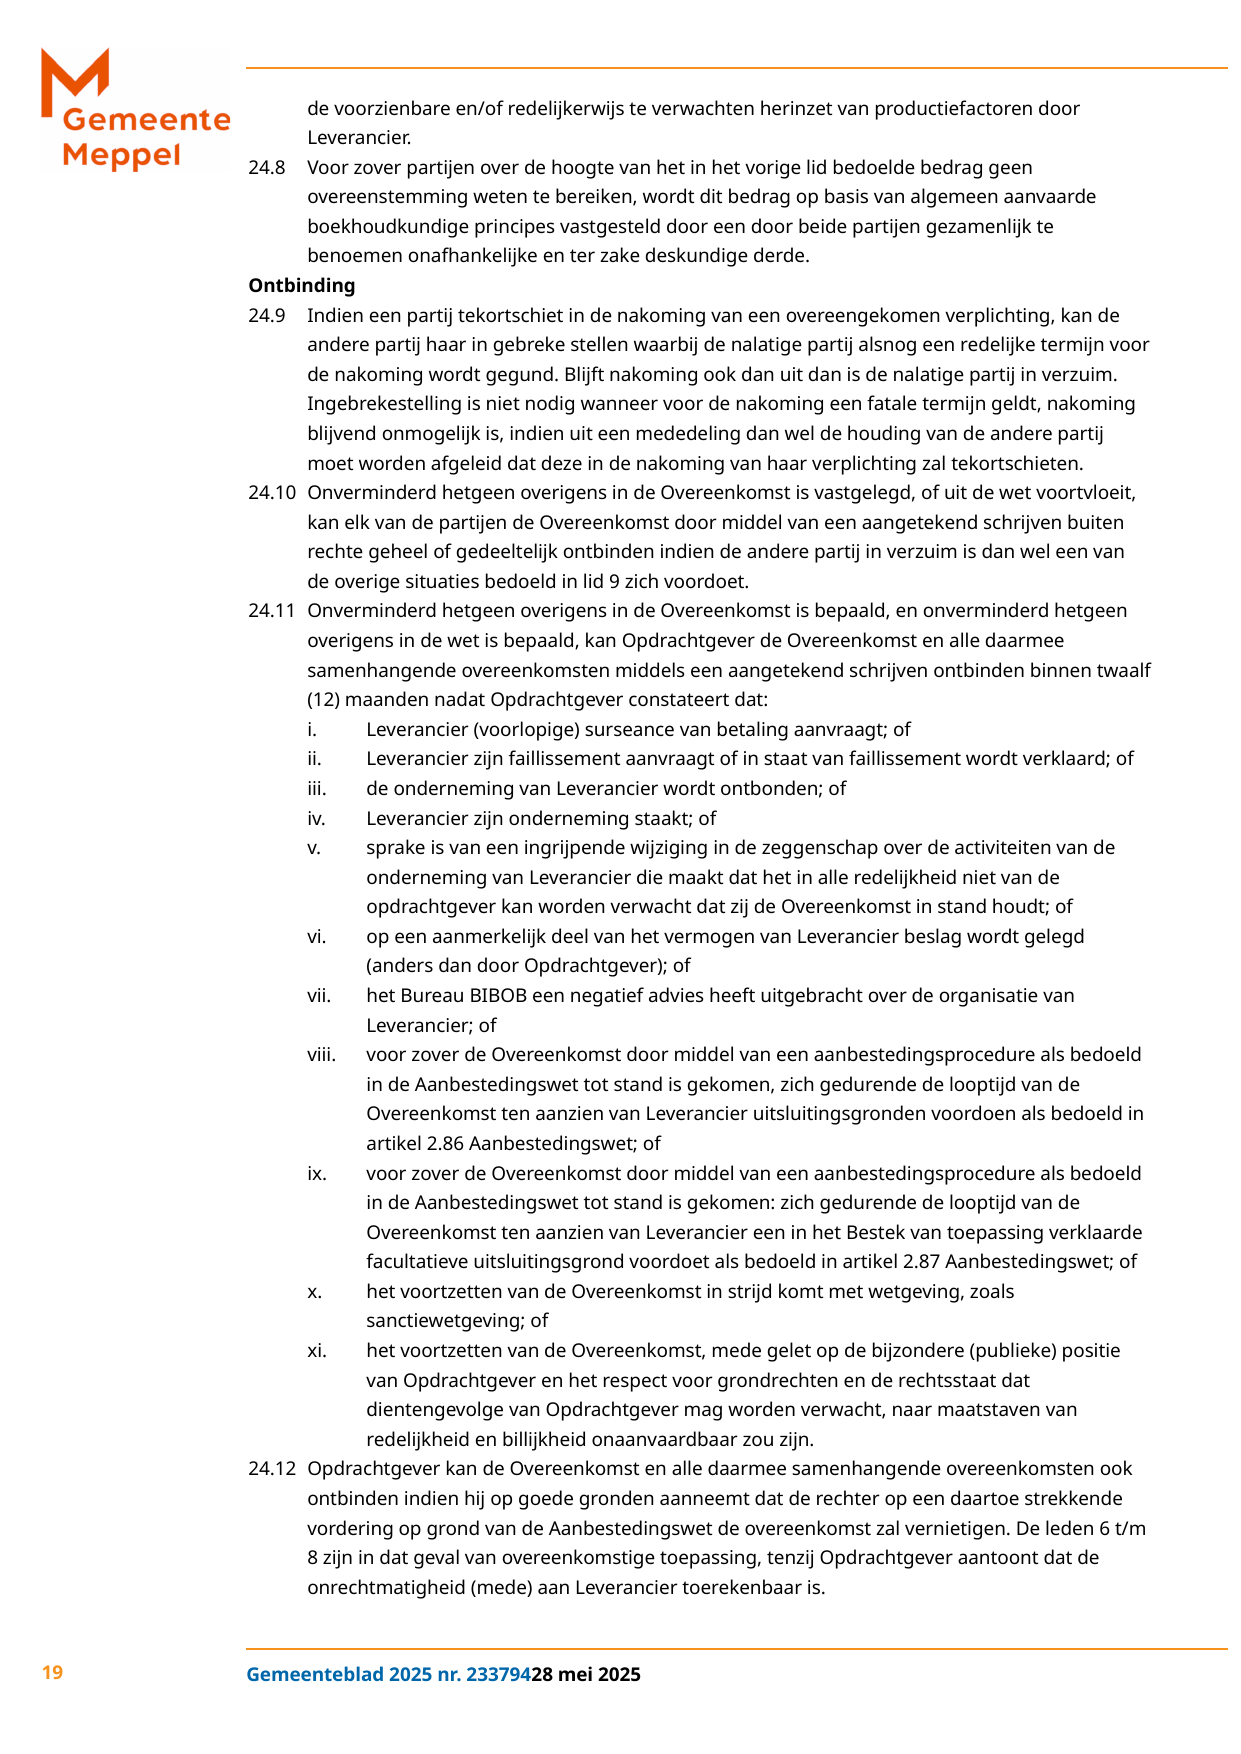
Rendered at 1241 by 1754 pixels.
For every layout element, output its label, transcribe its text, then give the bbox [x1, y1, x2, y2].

list Opdrachtgever kan de Overeenkomst en alle daarmee samenhangende overeenkomsten ook ontbinden indien hij op goede gronden aanneemt dat de rechter op een daartoe strekkende vordering op grond van de Aanbestedingswet de overeenkomst zal vernietigen. De leden 6 t/m 8 zijn in dat geval van overeenkomstige toepassing, tenzij Opdrachtgever aantoont dat de onrechtmatigheid (mede) aan Leverancier toerekenbaar is. [248, 1456, 1152, 1600]
list op een aanmerkelijk deel van het vermogen van Leverancier beslag wordt gelegd (anders dan door Opdrachtgever); of [307, 923, 1152, 978]
list de voorzienbare en/of redelijkerwijs te verwachten herinzet van productiefactoren door Leverancier. [248, 95, 1152, 150]
list Onverminderd hetgeen overigens in de Overeenkomst is bepaald, en onverminderd hetgeen overigens in de wet is bepaald, kan Opdrachtgever de Overeenkomst en alle daarmee samenhangende overeenkomsten middels een aangetekend schrijven ontbinden binnen twaalf (12) maanden nadat Opdrachtgever constateert dat: [248, 598, 1152, 712]
list Indien een partij tekortschiet in de nakoming van een overeengekomen verplichting, kan de andere partij haar in gebreke stellen waarbij de nalatige partij alsnog een redelijke termijn voor de nakoming wordt gegund. Blijft nakoming ook dan uit dan is de nalatige partij in verzuim. Ingebrekestelling is niet nodig wanneer voor de nakoming een fatale termijn geldt, nakoming blijvend onmogelijk is, indien uit een mededeling dan wel de houding van de andere partij moet worden afgeleid dat deze in de nakoming van haar verplichting zal tekortschieten. [248, 302, 1152, 476]
list het voortzetten van de Overeenkomst, mede gelet op de bijzondere (publieke) positie van Opdrachtgever en het respect voor grondrechten en de rechtsstaat dat dientengevolge van Opdrachtgever mag worden verwacht, naar maatstaven van redelijkheid en billijkheid onaanvaardbaar zou zijn. [307, 1337, 1152, 1452]
list het voortzetten van de Overeenkomst in strijd komt met wetgeving, zoals sanctiewetgeving; of [307, 1278, 1152, 1333]
list Onverminderd hetgeen overigens in de Overeenkomst is vastgelegd, of uit de wet voortvloeit, kan elk van de partijen de Overeenkomst door middel van een aangetekend schrijven buiten rechte geheel of gedeeltelijk ontbinden indien de andere partij in verzuim is dan wel een van de overige situaties bedoeld in lid 9 zich voordoet. [248, 479, 1152, 594]
list voor zover de Overeenkomst door middel van een aanbestedingsprocedure als bedoeld in de Aanbestedingswet tot stand is gekomen, zich gedurende de looptijd van de Overeenkomst ten aanzien van Leverancier uitsluitingsgronden voordoen als bedoeld in artikel 2.86 Aanbestedingswet; of [307, 1041, 1152, 1156]
list Leverancier (voorlopige) surseance van betaling aanvraagt; of [307, 716, 1152, 742]
list Leverancier zijn onderneming staakt; of [307, 805, 1152, 831]
text Ontbinding [248, 272, 1152, 298]
list Voor zover partijen over de hoogte van het in het vorige lid bedoelde bedrag geen overeenstemming weten te bereiken, wordt dit bedrag op basis van algemeen aanvaarde boekhoudkundige principes vastgesteld door een door beide partijen gezamenlijk te benoemen onafhankelijke en ter zake deskundige derde. [248, 154, 1152, 268]
list de onderneming van Leverancier wordt ontbonden; of [307, 775, 1152, 801]
list Leverancier zijn faillissement aanvraagt of in staat van faillissement wordt verklaard; of [307, 746, 1152, 771]
list voor zover de Overeenkomst door middel van een aanbestedingsprocedure als bedoeld in de Aanbestedingswet tot stand is gekomen: zich gedurende de looptijd van de Overeenkomst ten aanzien van Leverancier een in het Bestek van toepassing verklaarde facultatieve uitsluitingsgrond voordoet als bedoeld in artikel 2.87 Aanbestedingswet; of [307, 1160, 1152, 1274]
list sprake is van een ingrijpende wijziging in de zeggenschap over de activiteiten van de onderneming van Leverancier die maakt dat het in alle redelijkheid niet van de opdrachtgever kan worden verwacht dat zij de Overeenkomst in stand houdt; of [307, 834, 1152, 919]
list het Bureau BIBOB een negatief advies heeft uitgebracht over de organisatie van Leverancier; of [307, 982, 1152, 1038]
picture [41, 47, 231, 172]
